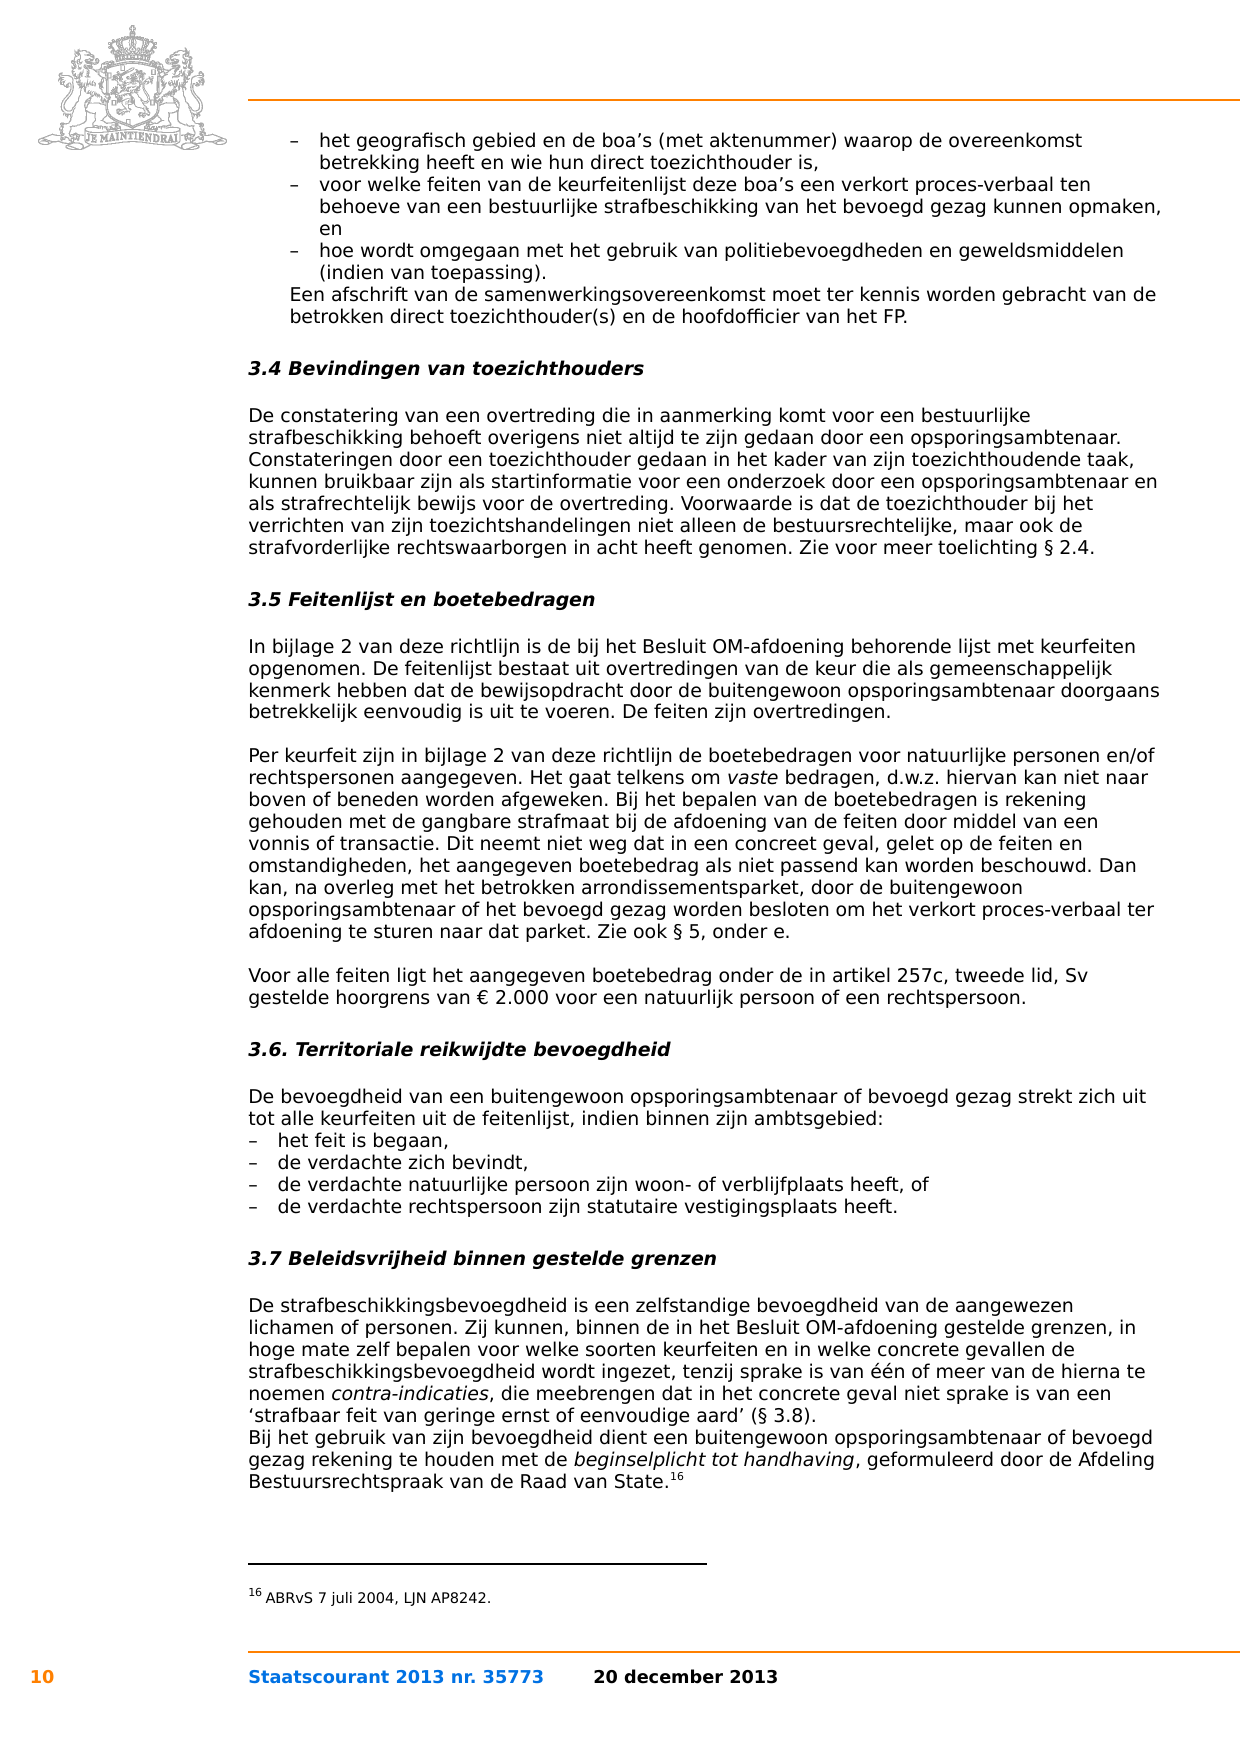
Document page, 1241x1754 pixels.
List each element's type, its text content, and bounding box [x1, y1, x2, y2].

text Per keurfeit zijn in bijlage 2 van deze richtlijn de boetebedragen voor natuurlijke personen en/of rechtspersonen aangegeven. Het gaat telkens om vaste bedragen, d.w.z. hiervan kan niet naar boven of beneden worden afgeweken. Bij het bepalen van de boetebedragen is rekening gehouden met de gangbare strafmaat bij de afdoening van de feiten door middel van een vonnis of transactie. Dit neemt niet weg dat in een concreet geval, gelet op de feiten en omstandigheden, het aangegeven boetebedrag als niet passend kan worden beschouwd. Dan kan, na overleg met het betrokken arrondissementsparket, door de buitengewoon opsporingsambtenaar of het bevoegd gezag worden besloten om het verkort proces-verbaal ter afdoening te sturen naar dat parket. Zie ook § 5, onder e. [248, 745, 1163, 943]
picture [38, 25, 227, 150]
text De strafbeschikkingsbevoegdheid is een zelfstandige bevoegdheid van de aangewezen lichamen of personen. Zij kunnen, binnen de in het Besluit OM-afdoening gestelde grenzen, in hoge mate zelf bepalen voor welke soorten keurfeiten en in welke concrete gevallen de strafbeschikkingsbevoegdheid wordt ingezet, tenzij sprake is van één of meer van de hierna te noemen contra-indicaties, die meebrengen dat in het concrete geval niet sprake is van een ‘strafbaar feit van geringe ernst of eenvoudige aard’ (§ 3.8). [248, 1295, 1163, 1427]
text – de verdachte zich bevindt, [248, 1152, 1163, 1174]
text – hoe wordt omgegaan met het gebruik van politiebevoegdheden en geweldsmiddelen (indien van toepassing). [289, 240, 1163, 284]
text – de verdachte rechtspersoon zijn statutaire vestigingsplaats heeft. [248, 1196, 1163, 1218]
subtitle 3.6. Territoriale reikwijdte bevoegdheid [248, 1039, 1163, 1061]
text – het feit is begaan, [248, 1130, 1163, 1152]
subtitle 3.4 Bevindingen van toezichthouders [248, 358, 1163, 380]
text De bevoegdheid van een buitengewoon opsporingsambtenaar of bevoegd gezag strekt zich uit tot alle keurfeiten uit de feitenlijst, indien binnen zijn ambtsgebied: [248, 1086, 1163, 1130]
text – de verdachte natuurlijke persoon zijn woon- of verblijfplaats heeft, of [248, 1174, 1163, 1196]
text De constatering van een overtreding die in aanmerking komt voor een bestuurlijke strafbeschikking behoeft overigens niet altijd te zijn gedaan door een opsporingsambtenaar. Constateringen door een toezichthouder gedaan in het kader van zijn toezichthoudende taak, kunnen bruikbaar zijn als startinformatie voor een onderzoek door een opsporingsambtenaar en als strafrechtelijk bewijs voor de overtreding. Voorwaarde is dat de toezichthouder bij het verrichten van zijn toezichtshandelingen niet alleen de bestuursrechtelijke, maar ook de strafvorderlijke rechtswaarborgen in acht heeft genomen. Zie voor meer toelichting § 2.4. [248, 405, 1163, 558]
text Een afschrift van de samenwerkingsovereenkomst moet ter kennis worden gebracht van de betrokken direct toezichthouder(s) en de hoofdofficier van het FP. [289, 284, 1163, 328]
text In bijlage 2 van deze richtlijn is de bij het Besluit OM-afdoening behorende lijst met keurfeiten opgenomen. De feitenlijst bestaat uit overtredingen van de keur die als gemeenschappelijk kenmerk hebben dat de bewijsopdracht door de buitengewoon opsporingsambtenaar doorgaans betrekkelijk eenvoudig is uit te voeren. De feiten zijn overtredingen. [248, 636, 1163, 723]
text Bij het gebruik van zijn bevoegdheid dient een buitengewoon opsporingsambtenaar of bevoegd gezag rekening te houden met de beginselplicht tot handhaving, geformuleerd door de Afdeling Bestuursrechtspraak van de Raad van State. [248, 1427, 1163, 1493]
subtitle 3.5 Feitenlijst en boetebedragen [248, 588, 1163, 611]
text Voor alle feiten ligt het aangegeven boetebedrag onder de in artikel 257c, tweede lid, Sv gestelde hoorgrens van € 2.000 voor een natuurlijk persoon of een rechtspersoon. [248, 965, 1163, 1009]
text – voor welke feiten van de keurfeitenlijst deze boa’s een verkort proces-verbaal ten behoeve van een bestuurlijke strafbeschikking van het bevoegd gezag kunnen opmaken, en [289, 174, 1163, 240]
text ABRvS 7 juli 2004, LJN AP8242. [248, 1586, 1163, 1608]
subtitle 3.7 Beleidsvrijheid binnen gestelde grenzen [248, 1248, 1163, 1270]
text – het geografisch gebied en de boa’s (met aktenummer) waarop de overeenkomst betrekking heeft en wie hun direct toezichthouder is, [289, 130, 1163, 174]
